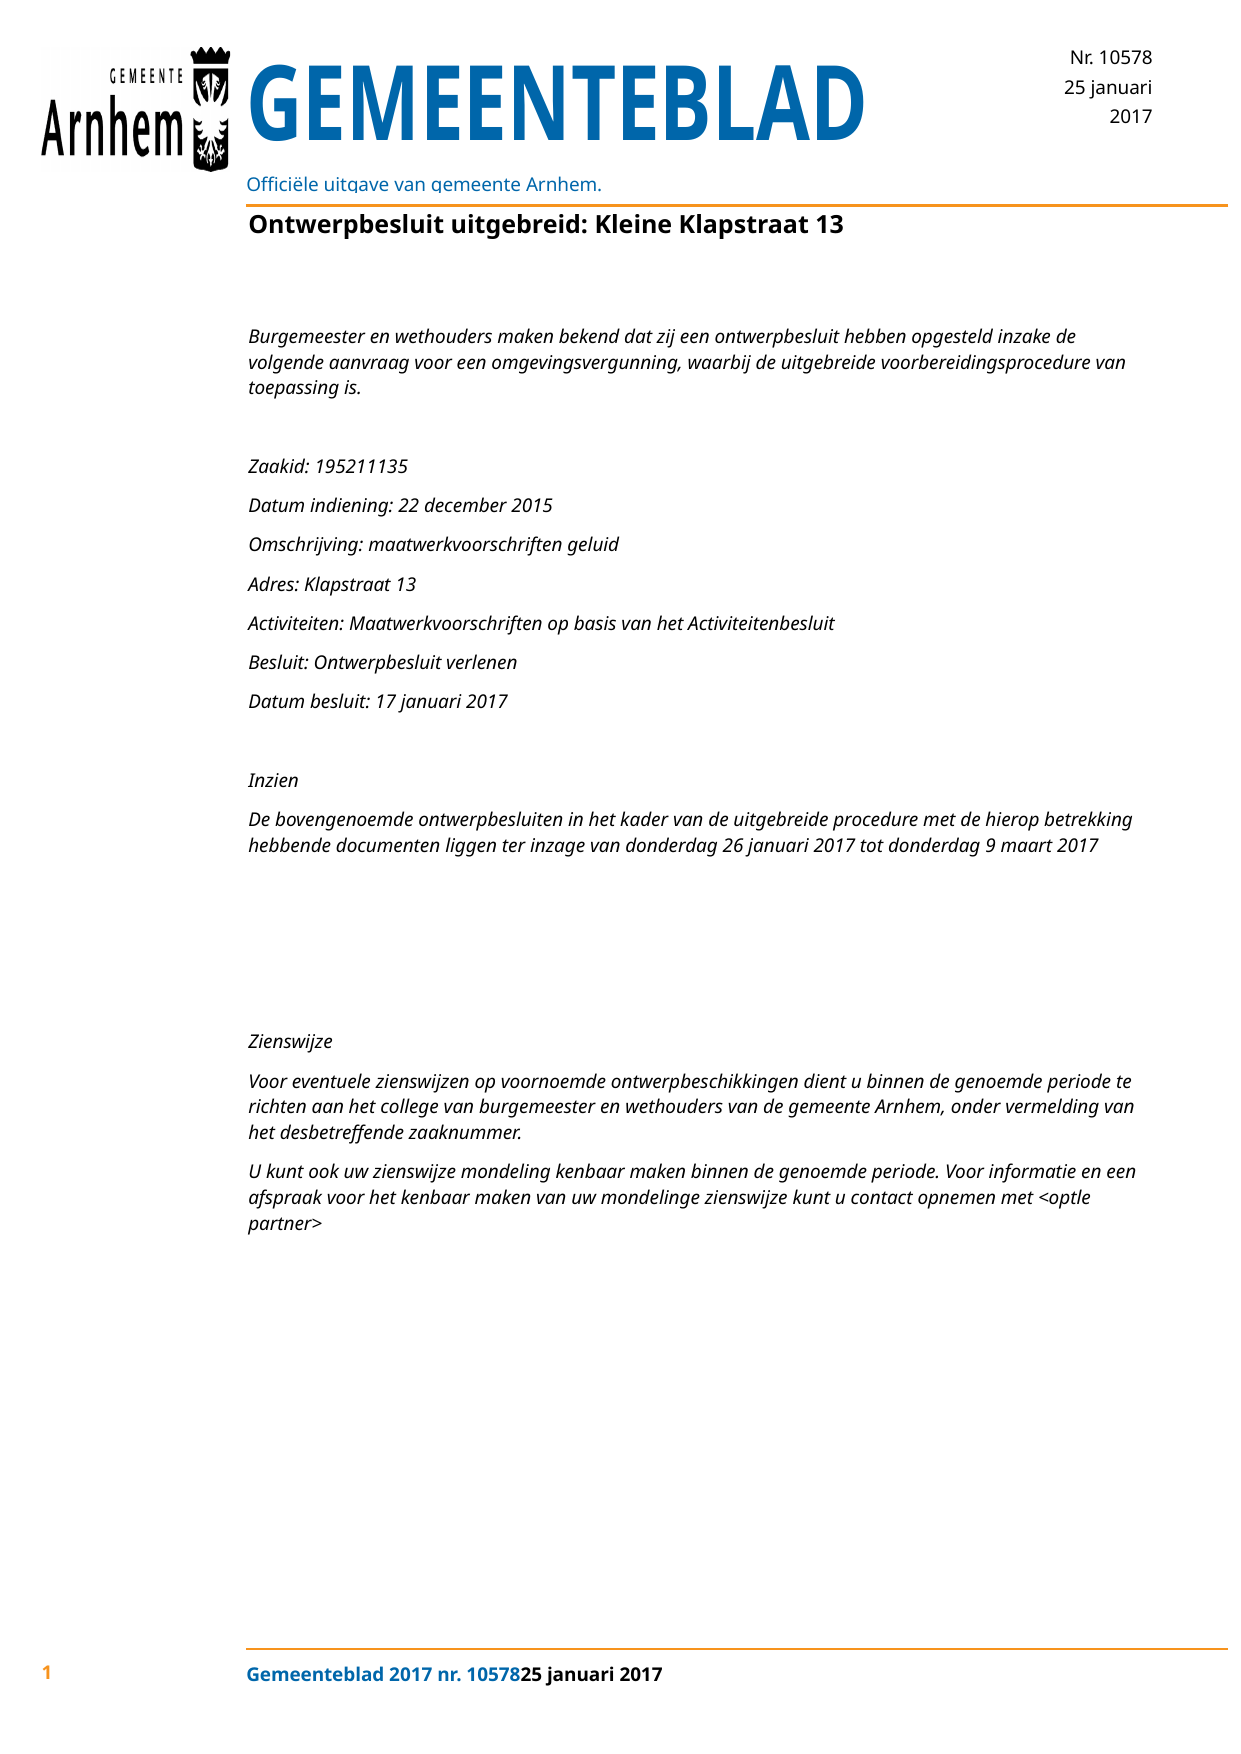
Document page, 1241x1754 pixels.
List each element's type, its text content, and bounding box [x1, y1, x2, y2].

text Burgemeester en wethouders maken bekend dat zij een ontwerpbesluit hebben opgesteld inzake de volgende aanvraag voor een omgevingsvergunning, waarbij de uitgebreide voorbereidingsprocedure van toepassing is. [248, 323, 1152, 400]
text Voor eventuele zienswijzen op voornoemde ontwerpbeschikkingen dient u binnen de genoemde periode te richten aan het college van burgemeester en wethouders van de gemeente Arnhem, onder vermelding van het desbetreffende zaaknummer. [248, 1068, 1152, 1145]
text Activiteiten: Maatwerkvoorschriften op basis van het Activiteitenbesluit [248, 610, 1152, 636]
text U kunt ook uw zienswijze mondeling kenbaar maken binnen de genoemde periode. Voor informatie en een afspraak voor het kenbaar maken van uw mondelinge zienswijze kunt u contact opnemen met <optle partner> [248, 1159, 1152, 1236]
text Omschrijving: maatwerkvoorschriften geluid [248, 532, 1152, 557]
text Datum besluit: 17 januari 2017 [248, 689, 1152, 714]
text Zienswijze [248, 1029, 1152, 1054]
text Zaakid: 195211135 [248, 453, 1152, 479]
picture [41, 47, 231, 172]
text Inzien [248, 767, 1152, 793]
text Besluit: Ontwerpbesluit verlenen [248, 649, 1152, 675]
text Adres: Klapstraat 13 [248, 571, 1152, 597]
text Datum indiening: 22 december 2015 [248, 492, 1152, 518]
text De bovengenoemde ontwerpbesluiten in het kader van de uitgebreide procedure met de hierop betrekking hebbende documenten liggen ter inzage van donderdag 26 januari 2017 tot donderdag 9 maart 2017 [248, 807, 1152, 858]
text Ontwerpbesluit uitgebreid: Kleine Klapstraat 13 [248, 207, 1152, 241]
